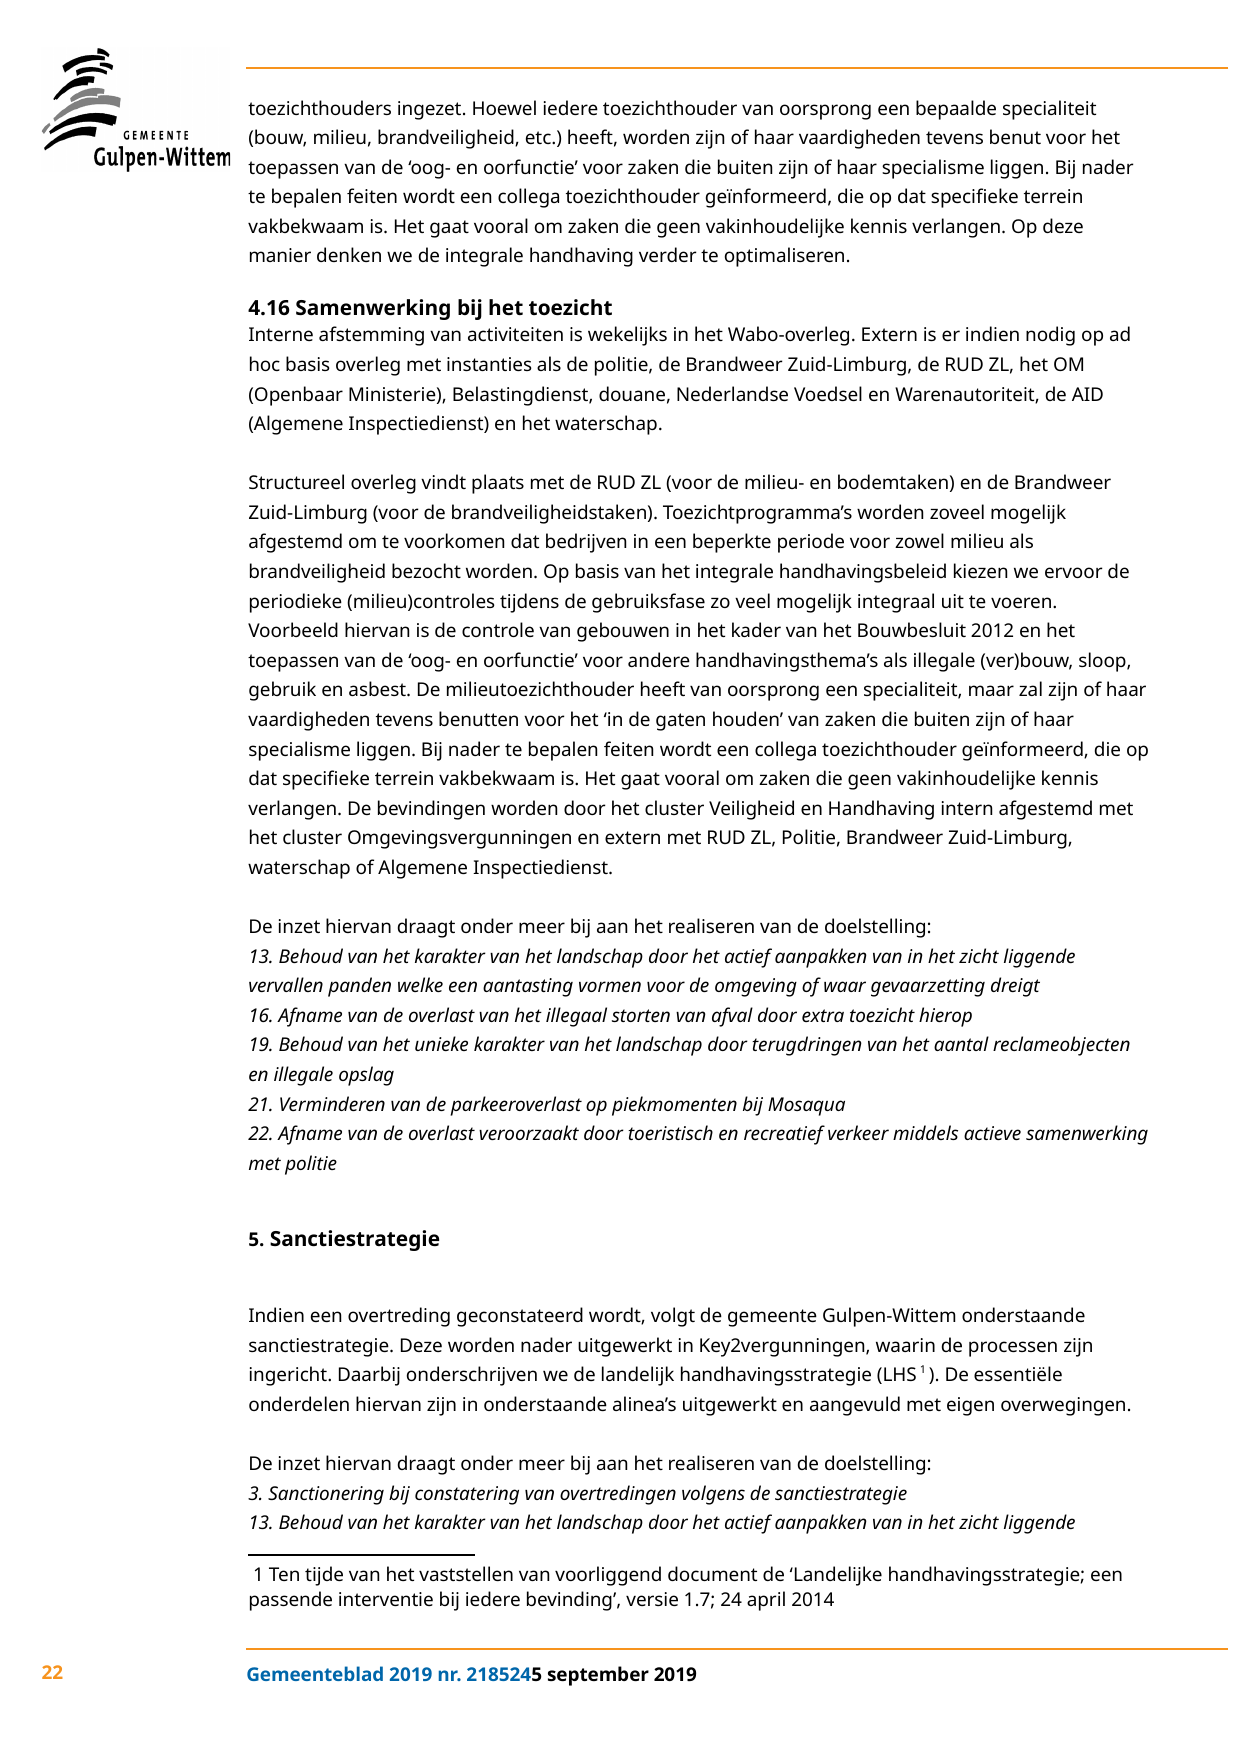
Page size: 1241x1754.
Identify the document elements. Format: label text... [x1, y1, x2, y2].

text 5. Sanctiestrategie [248, 1224, 1152, 1253]
text 4.16 Samenwerking bij het toezicht [248, 293, 1152, 322]
picture [41, 47, 231, 172]
text Indien een overtreding geconstateerd wordt, volgt de gemeente Gulpen-Wittem onderstaande sanctiestrategie. Deze worden nader uitgewerkt in Key2vergunningen, waarin de processen zijn ingericht. Daarbij onderschrijven we de landelijk handhavingsstrategie (LHS). De essentiële onderdelen hiervan zijn in onderstaande alinea’s uitgewerkt en aangevuld met eigen overwegingen. [248, 1302, 1152, 1417]
text Ten tijde van het vaststellen van voorliggend document de ‘Landelijke handhavingsstrategie; een passende interventie bij iedere bevinding’, versie 1.7; 24 april 2014 [248, 1561, 1152, 1612]
table_header De inzet hiervan draagt onder meer bij aan het realiseren van de doelstelling: 3. Sanctionering bij constatering van overtredingen volgens de sanctiestrategie 13. Behoud van het karakter van het landschap door het actief aanpakken van in het zicht liggende [248, 1450, 1152, 1535]
text Structureel overleg vindt plaats met de RUD ZL (voor de milieu- en bodemtaken) en de Brandweer Zuid-Limburg (voor de brandveiligheidstaken). Toezichtprogramma’s worden zoveel mogelijk afgestemd om te voorkomen dat bedrijven in een beperkte periode voor zowel milieu als brandveiligheid bezocht worden. Op basis van het integrale handhavingsbeleid kiezen we ervoor de periodieke (milieu)controles tijdens de gebruiksfase zo veel mogelijk integraal uit te voeren. Voorbeeld hiervan is de controle van gebouwen in het kader van het Bouwbesluit 2012 en het toepassen van de ‘oog- en oorfunctie’ voor andere handhavingsthema’s als illegale (ver)bouw, sloop, gebruik en asbest. De milieutoezichthouder heeft van oorsprong een specialiteit, maar zal zijn of haar vaardigheden tevens benutten voor het ‘in de gaten houden’ van zaken die buiten zijn of haar specialisme liggen. Bij nader te bepalen feiten wordt een collega toezichthouder geïnformeerd, die op dat specifieke terrein vakbekwaam is. Het gaat vooral om zaken die geen vakinhoudelijke kennis verlangen. De bevindingen worden door het cluster Veiligheid en Handhaving intern afgestemd met het cluster Omgevingsvergunningen en extern met RUD ZL, Politie, Brandweer Zuid-Limburg, waterschap of Algemene Inspectiedienst. [248, 469, 1152, 880]
text Interne afstemming van activiteiten is wekelijks in het Wabo-overleg. Extern is er indien nodig op ad hoc basis overleg met instanties als de politie, de Brandweer Zuid-Limburg, de RUD ZL, het OM (Openbaar Ministerie), Belastingdienst, douane, Nederlandse Voedsel en Warenautoriteit, de AID (Algemene Inspectiedienst) en het waterschap. [248, 322, 1152, 436]
table_header De inzet hiervan draagt onder meer bij aan het realiseren van de doelstelling: 13. Behoud van het karakter van het landschap door het actief aanpakken van in het zicht liggende vervallen panden welke een aantasting vormen voor de omgeving of waar gevaarzetting dreigt 16. Afname van de overlast van het illegaal storten van afval door extra toezicht hierop 19. Behoud van het unieke karakter van het landschap door terugdringen van het aantal reclameobjecten en illegale opslag 21. Verminderen van de parkeeroverlast op piekmomenten bij Mosaqua 22. Afname van de overlast veroorzaakt door toeristisch en recreatief verkeer middels actieve samenwerking met politie [248, 913, 1152, 1176]
text toezichthouders ingezet. Hoewel iedere toezichthouder van oorsprong een bepaalde specialiteit (bouw, milieu, brandveiligheid, etc.) heeft, worden zijn of haar vaardigheden tevens benut voor het toepassen van de ‘oog- en oorfunctie’ voor zaken die buiten zijn of haar specialisme liggen. Bij nader te bepalen feiten wordt een collega toezichthouder geïnformeerd, die op dat specifieke terrein vakbekwaam is. Het gaat vooral om zaken die geen vakinhoudelijke kennis verlangen. Op deze manier denken we de integrale handhaving verder te optimaliseren. [248, 95, 1152, 268]
